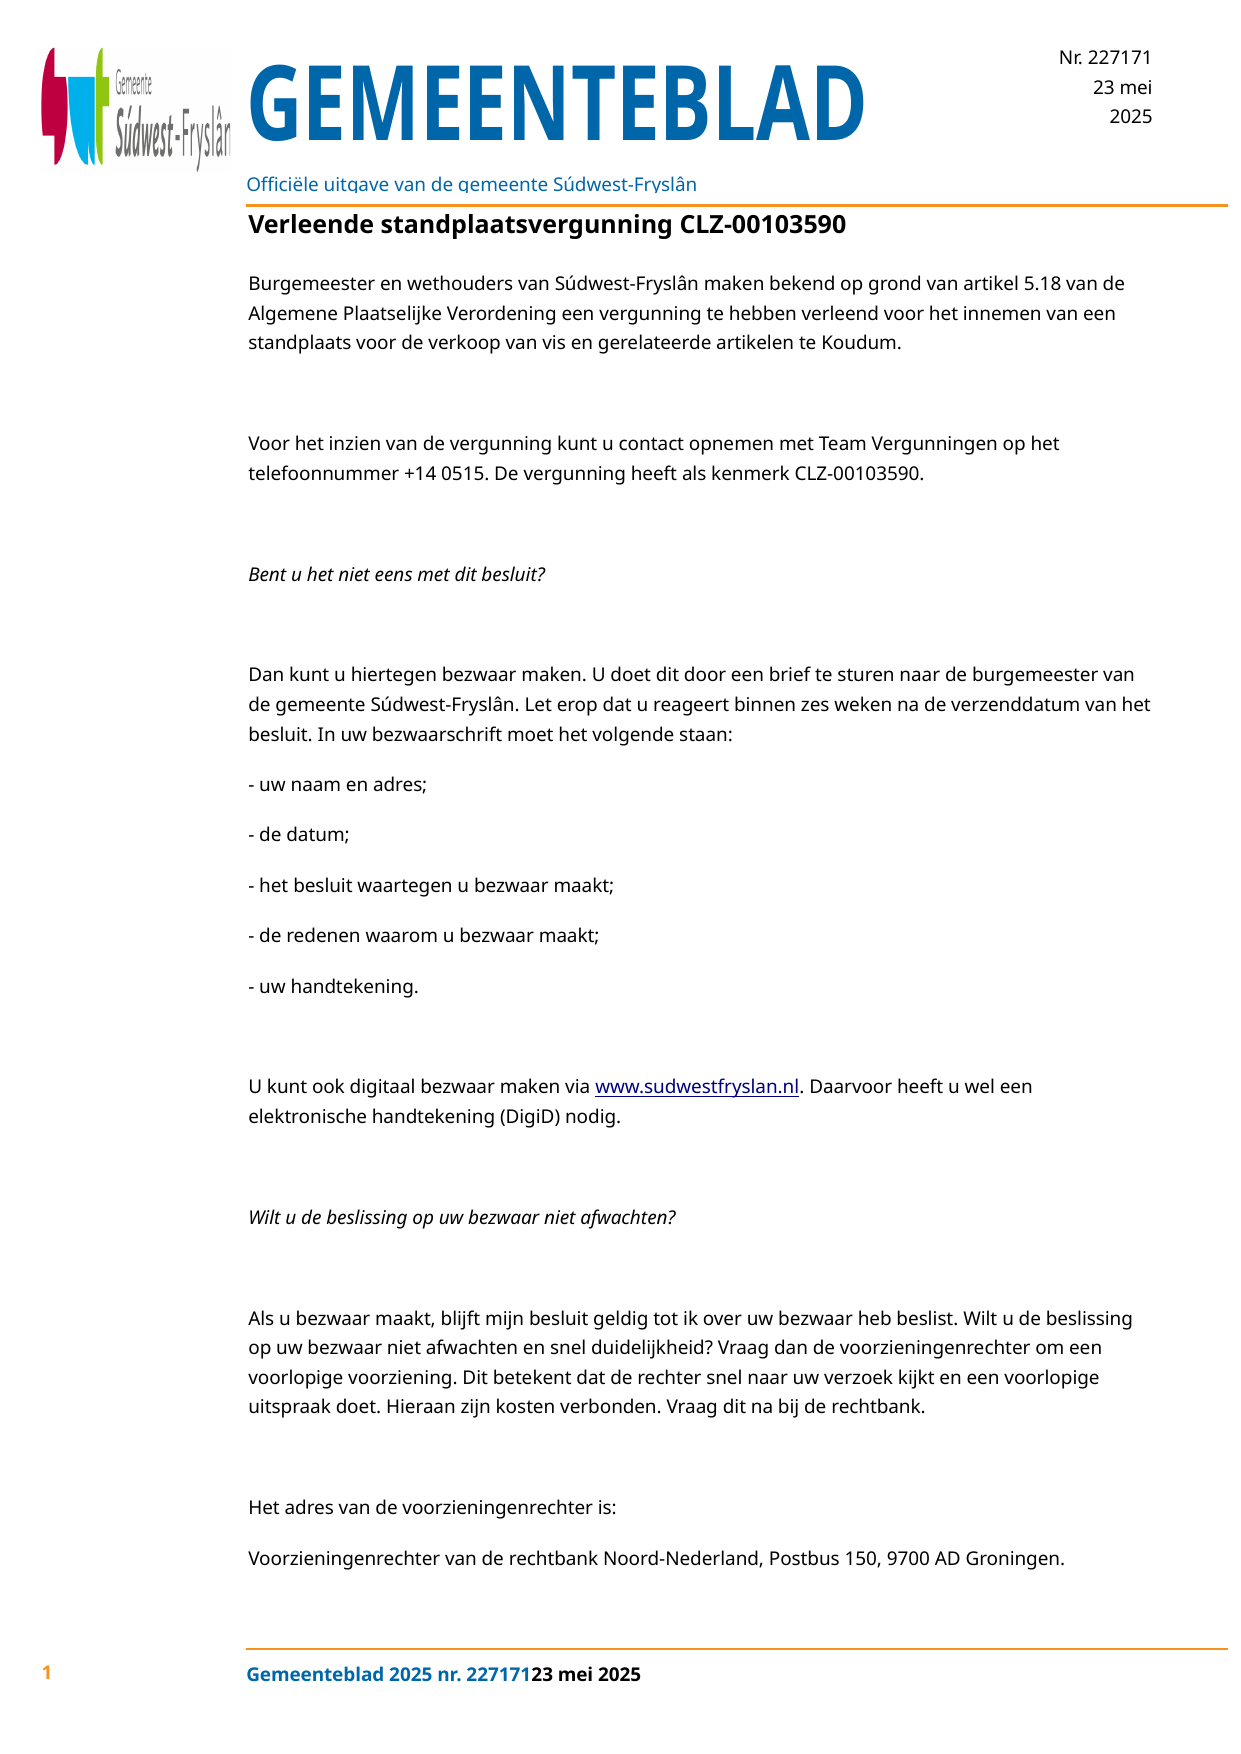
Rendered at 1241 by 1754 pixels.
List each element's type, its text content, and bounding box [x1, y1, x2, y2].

text Als u bezwaar maakt, blijft mijn besluit geldig tot ik over uw bezwaar heb beslist. Wilt u de beslissing op uw bezwaar niet afwachten en snel duidelijkheid? Vraag dan de voorzieningenrechter om een voorlopige voorziening. Dit betekent dat de rechter snel naar uw verzoek kijkt en een voorlopige uitspraak doet. Hieraan zijn kosten verbonden. Vraag dit na bij de rechtbank. [248, 1305, 1152, 1419]
text Bent u het niet eens met dit besluit? [248, 561, 1152, 586]
text - uw handtekening. [248, 973, 1152, 998]
text - het besluit waartegen u bezwaar maakt; [248, 872, 1152, 898]
text Wilt u de beslissing op uw bezwaar niet afwachten? [248, 1204, 1152, 1230]
text Het adres van de voorzieningenrechter is: [248, 1494, 1152, 1520]
text U kunt ook digitaal bezwaar maken via www.sudwestfryslan.nl. Daarvoor heeft u wel een elektronische handtekening (DigiD) nodig. [248, 1074, 1152, 1129]
text Voorzieningenrechter van de rechtbank Noord-Nederland, Postbus 150, 9700 AD Groningen. [248, 1545, 1152, 1571]
text - de datum; [248, 822, 1152, 847]
text Burgemeester en wethouders van Súdwest-Fryslân maken bekend op grond van artikel 5.18 van de Algemene Plaatselijke Verordening een vergunning te hebben verleend voor het innemen van een standplaats voor de verkoop van vis en gerelateerde artikelen te Koudum. [248, 270, 1152, 355]
text - de redenen waarom u bezwaar maakt; [248, 922, 1152, 948]
text Verleende standplaatsvergunning CLZ-00103590 [248, 207, 1152, 241]
text Voor het inzien van de vergunning kunt u contact opnemen met Team Vergunningen op het telefoonnummer +14 0515. De vergunning heeft als kenmerk CLZ-00103590. [248, 430, 1152, 486]
text - uw naam en adres; [248, 771, 1152, 797]
picture [41, 47, 231, 172]
text Dan kunt u hiertegen bezwaar maken. U doet dit door een brief te sturen naar de burgemeester van de gemeente Súdwest-Fryslân. Let erop dat u reageert binnen zes weken na de verzenddatum van het besluit. In uw bezwaarschrift moet het volgende staan: [248, 662, 1152, 746]
